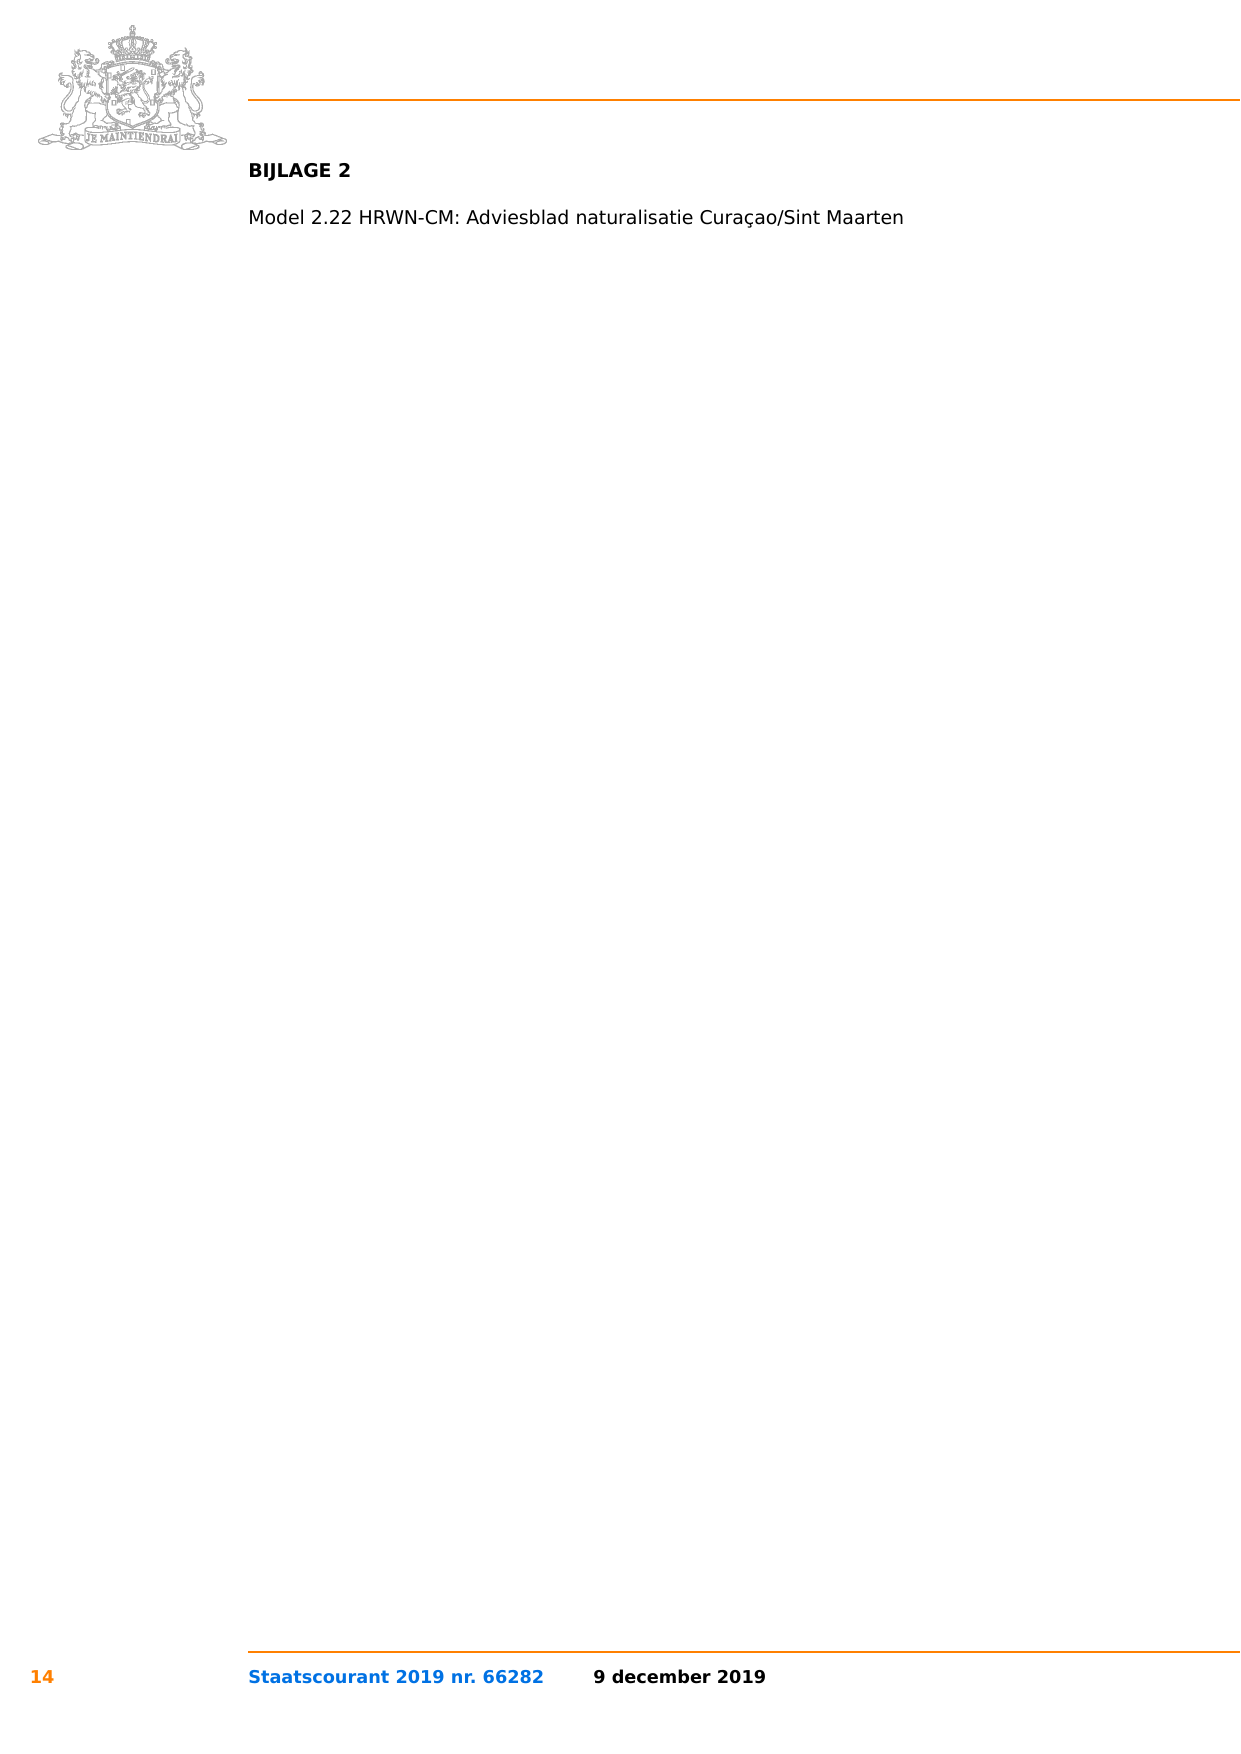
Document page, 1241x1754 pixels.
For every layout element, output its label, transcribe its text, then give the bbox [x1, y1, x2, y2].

subtitle BIJLAGE 2 [248, 160, 1163, 182]
picture [38, 25, 227, 150]
text Model 2.22 HRWN-CM: Adviesblad naturalisatie Curaçao/Sint Maarten [248, 207, 1163, 229]
